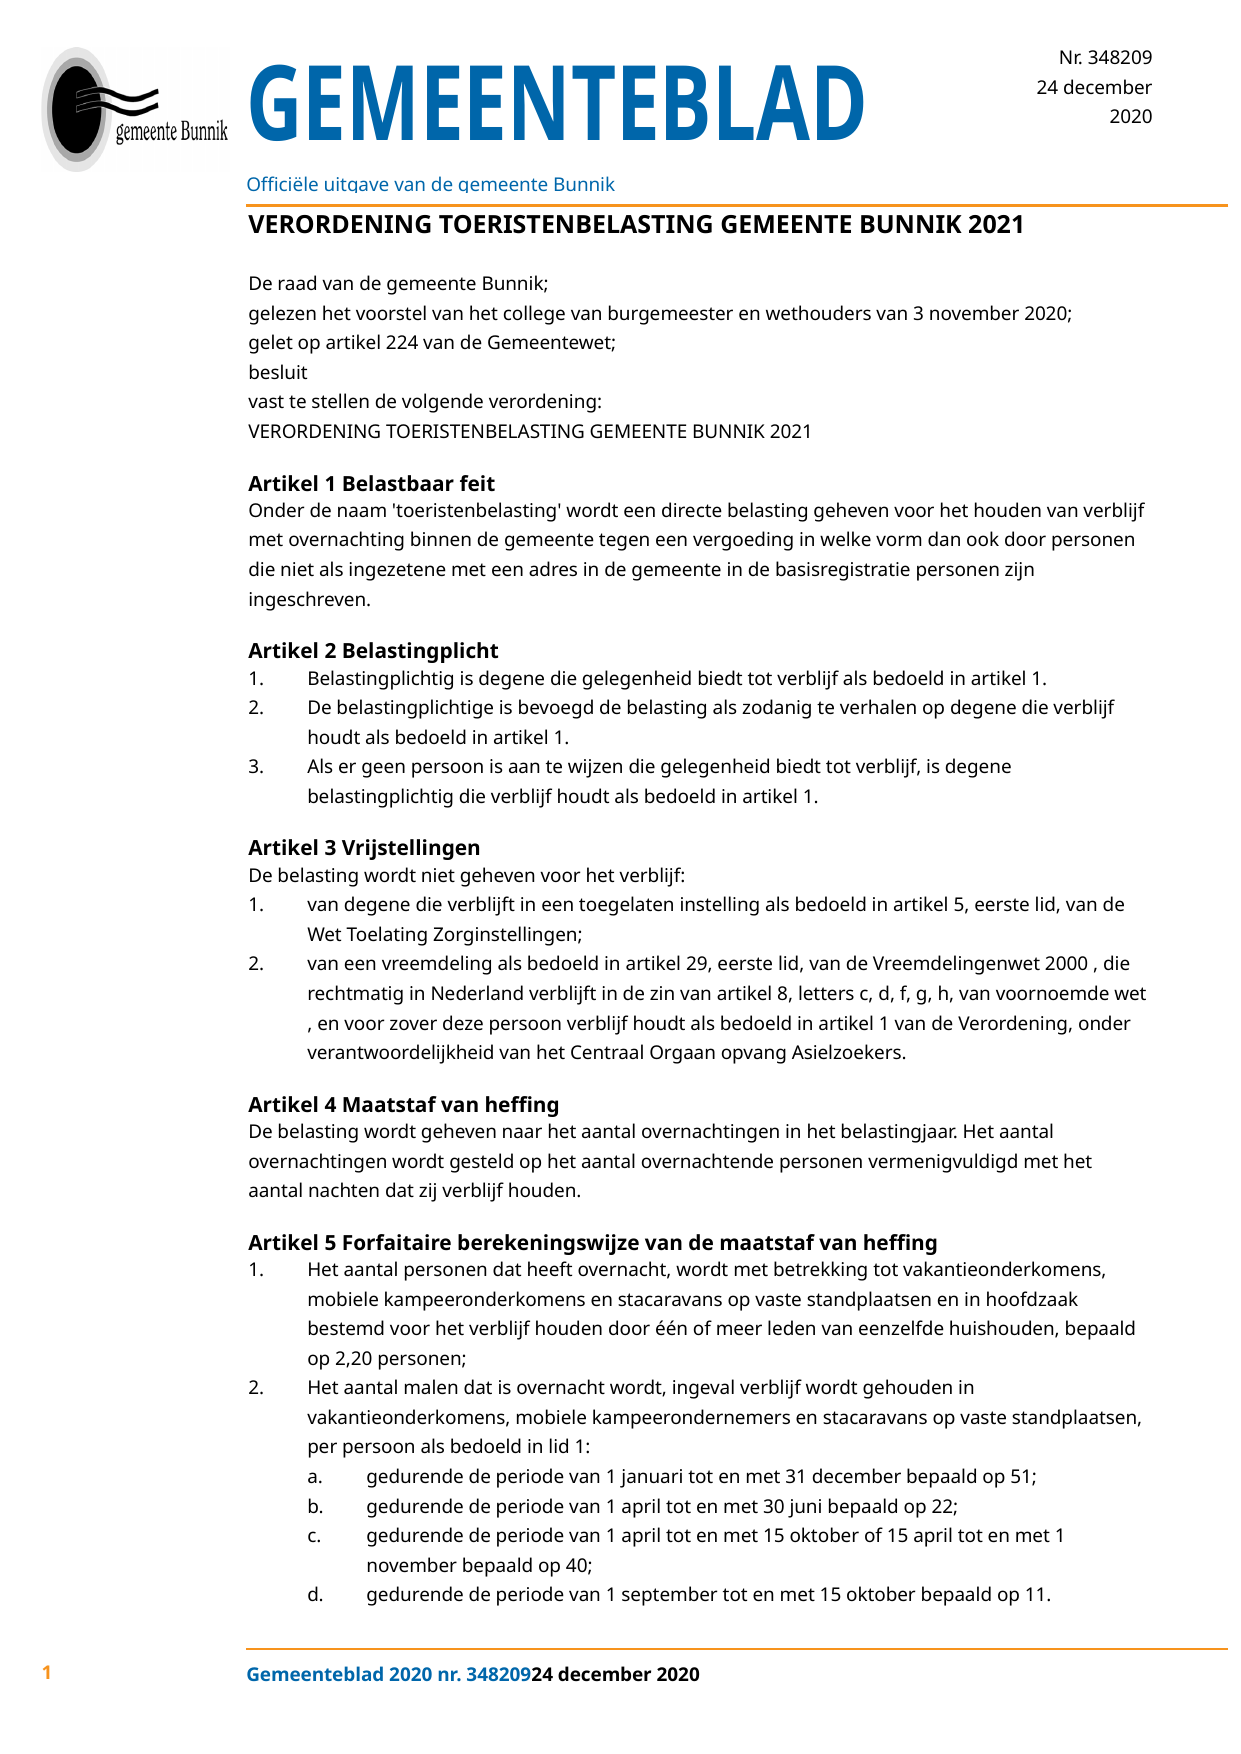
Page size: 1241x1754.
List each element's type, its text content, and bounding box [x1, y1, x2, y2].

list gedurende de periode van 1 april tot en met 15 oktober of 15 april tot en met 1 november bepaald op 40; [307, 1522, 1152, 1578]
list van een vreemdeling als bedoeld in artikel 29, eerste lid, van de Vreemdelingenwet 2000 , die rechtmatig in Nederland verblijft in de zin van artikel 8, letters c, d, f, g, h, van voornoemde wet , en voor zover deze persoon verblijf houdt als bedoeld in artikel 1 van de Verordening, onder verantwoordelijkheid van het Centraal Orgaan opvang Asielzoekers. [248, 951, 1152, 1065]
list van degene die verblijft in een toegelaten instelling als bedoeld in artikel 5, eerste lid, van de Wet Toelating Zorginstellingen; [248, 891, 1152, 947]
text gelezen het voorstel van het college van burgemeester en wethouders van 3 november 2020; [248, 300, 1152, 326]
text De belasting wordt geheven naar het aantal overnachtingen in het belastingjaar. Het aantal overnachtingen wordt gesteld op het aantal overnachtende personen vermenigvuldigd met het aantal nachten dat zij verblijf houden. [248, 1118, 1152, 1203]
list Het aantal personen dat heeft overnacht, wordt met betrekking tot vakantieonderkomens, mobiele kampeeronderkomens en stacaravans op vaste standplaatsen en in hoofdzaak bestemd voor het verblijf houden door één of meer leden van eenzelfde huishouden, bepaald op 2,20 personen; [248, 1256, 1152, 1371]
text Artikel 4 Maatstaf van heffing [248, 1090, 1152, 1118]
list gedurende de periode van 1 april tot en met 30 juni bepaald op 22; [307, 1493, 1152, 1519]
text VERORDENING TOERISTENBELASTING GEMEENTE BUNNIK 2021 [248, 418, 1152, 444]
text De belasting wordt niet geheven voor het verblijf: [248, 862, 1152, 888]
picture [41, 47, 231, 172]
list Belastingplichtig is degene die gelegenheid biedt tot verblijf als bedoeld in artikel 1. [248, 665, 1152, 690]
list Het aantal malen dat is overnacht wordt, ingeval verblijf wordt gehouden in vakantieonderkomens, mobiele kampeerondernemers en stacaravans op vaste standplaatsen, per persoon als bedoeld in lid 1: [248, 1374, 1152, 1459]
text gelet op artikel 224 van de Gemeentewet; [248, 329, 1152, 355]
text vast te stellen de volgende verordening: [248, 389, 1152, 414]
text Artikel 1 Belastbaar feit [248, 469, 1152, 497]
text VERORDENING TOERISTENBELASTING GEMEENTE BUNNIK 2021 [248, 207, 1152, 241]
list De belastingplichtige is bevoegd de belasting als zodanig te verhalen op degene die verblijf houdt als bedoeld in artikel 1. [248, 694, 1152, 749]
text Onder de naam 'toeristenbelasting' wordt een directe belasting geheven voor het houden van verblijf met overnachting binnen de gemeente tegen een vergoeding in welke vorm dan ook door personen die niet als ingezetene met een adres in de gemeente in de basisregistratie personen zijn ingeschreven. [248, 497, 1152, 612]
text Artikel 2 Belastingplicht [248, 636, 1152, 665]
text Artikel 5 Forfaitaire berekeningswijze van de maatstaf van heffing [248, 1228, 1152, 1256]
text Artikel 3 Vrijstellingen [248, 833, 1152, 862]
list gedurende de periode van 1 september tot en met 15 oktober bepaald op 11. [307, 1582, 1152, 1607]
list gedurende de periode van 1 januari tot en met 31 december bepaald op 51; [307, 1463, 1152, 1489]
text besluit [248, 359, 1152, 385]
text De raad van de gemeente Bunnik; [248, 270, 1152, 296]
list Als er geen persoon is aan te wijzen die gelegenheid biedt tot verblijf, is degene belastingplichtig die verblijf houdt als bedoeld in artikel 1. [248, 753, 1152, 809]
